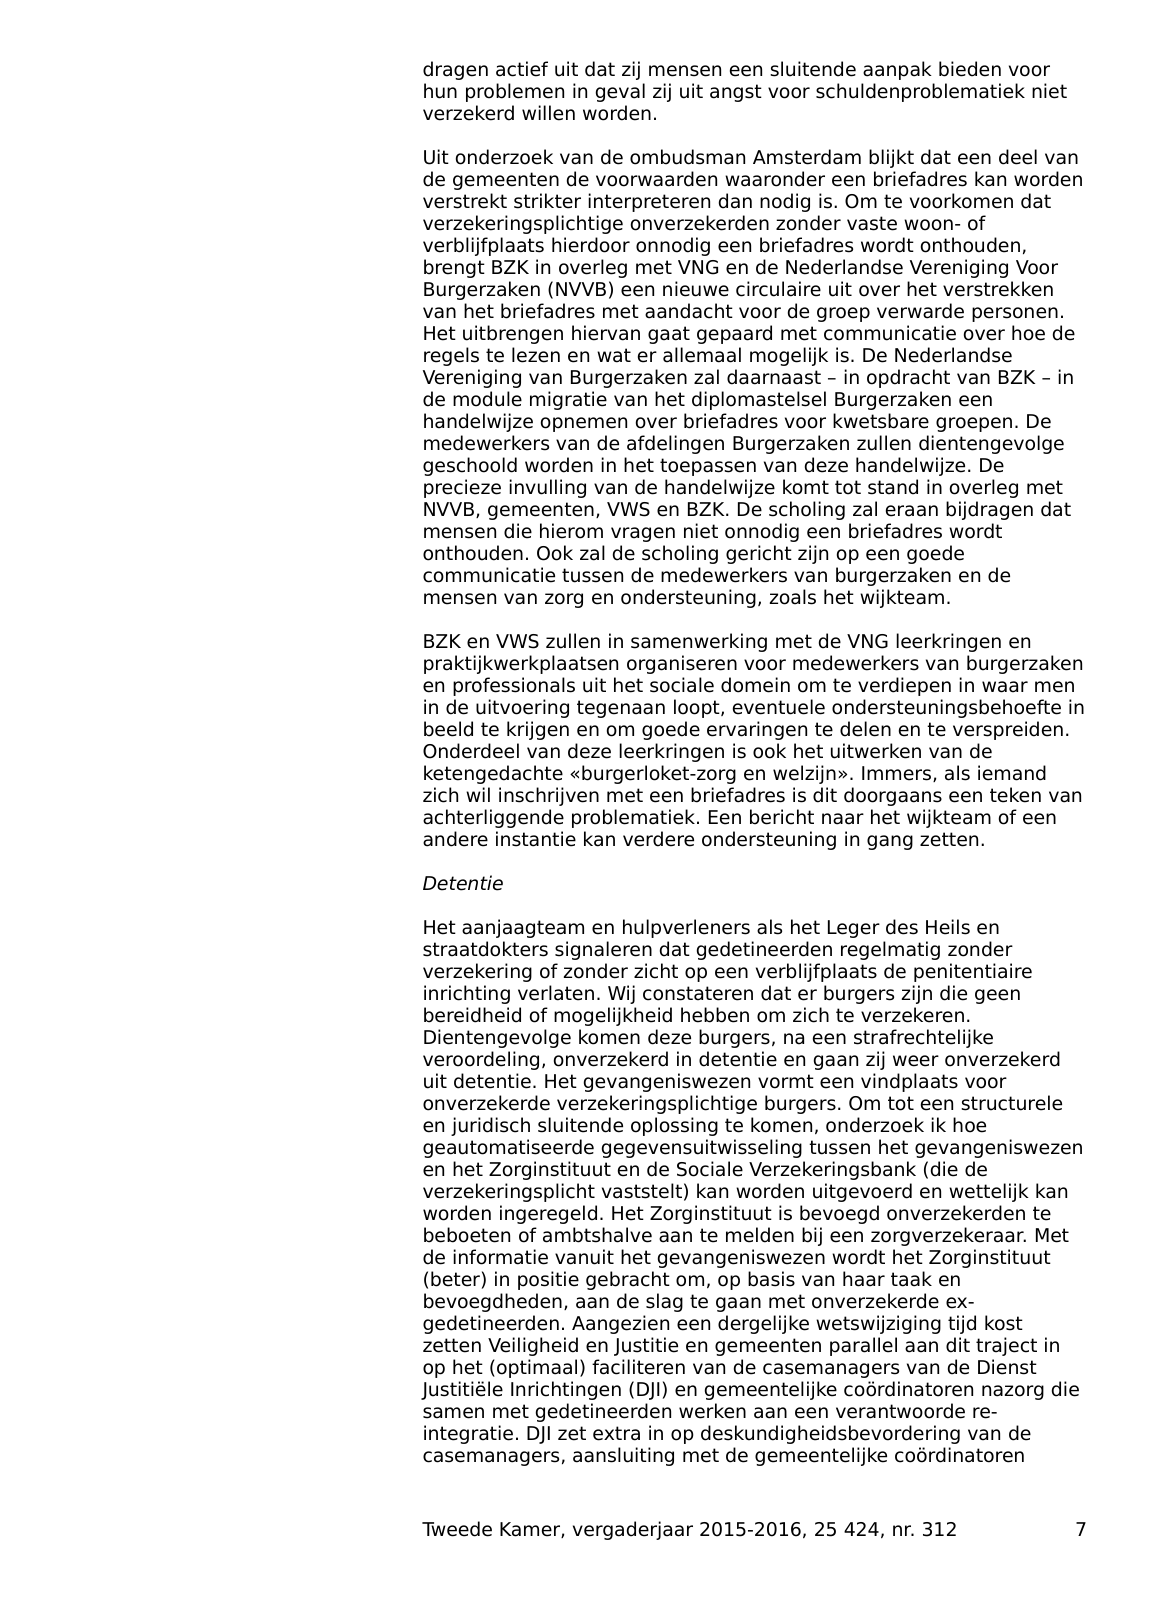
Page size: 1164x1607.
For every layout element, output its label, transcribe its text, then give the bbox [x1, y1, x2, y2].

text BZK en VWS zullen in samenwerking met de VNG leerkringen en praktijkwerkplaatsen organiseren voor medewerkers van burgerzaken en professionals uit het sociale domein om te verdiepen in waar men in de uitvoering tegenaan loopt, eventuele ondersteuningsbehoefte in beeld te krijgen en om goede ervaringen te delen en te verspreiden. Onderdeel van deze leerkringen is ook het uitwerken van de ketengedachte «burgerloket-zorg en welzijn». Immers, als iemand zich wil inschrijven met een briefadres is dit doorgaans een teken van achterliggende problematiek. Een bericht naar het wijkteam of een andere instantie kan verdere ondersteuning in gang zetten. [422, 631, 1087, 851]
text dragen actief uit dat zij mensen een sluitende aanpak bieden voor hun problemen in geval zij uit angst voor schuldenproblematiek niet verzekerd willen worden. [422, 59, 1087, 125]
text Het aanjaagteam en hulpverleners als het Leger des Heils en straatdokters signaleren dat gedetineerden regelmatig zonder verzekering of zonder zicht op een verblijfplaats de penitentiaire inrichting verlaten. Wij constateren dat er burgers zijn die geen bereidheid of mogelijkheid hebben om zich te verzekeren. Dientengevolge komen deze burgers, na een strafrechtelijke veroordeling, onverzekerd in detentie en gaan zij weer onverzekerd uit detentie. Het gevangeniswezen vormt een vindplaats voor onverzekerde verzekeringsplichtige burgers. Om tot een structurele en juridisch sluitende oplossing te komen, onderzoek ik hoe geautomatiseerde gegevensuitwisseling tussen het gevangeniswezen en het Zorginstituut en de Sociale Verzekeringsbank (die de verzekeringsplicht vaststelt) kan worden uitgevoerd en wettelijk kan worden ingeregeld. Het Zorginstituut is bevoegd onverzekerden te beboeten of ambtshalve aan te melden bij een zorgverzekeraar. Met de informatie vanuit het gevangeniswezen wordt het Zorginstituut (beter) in positie gebracht om, op basis van haar taak en bevoegdheden, aan de slag te gaan met onverzekerde ex-gedetineerden. Aangezien een dergelijke wetswijziging tijd kost zetten Veiligheid en Justitie en gemeenten parallel aan dit traject in op het (optimaal) faciliteren van de casemanagers van de Dienst Justitiële Inrichtingen (DJI) en gemeentelijke coördinatoren nazorg die samen met gedetineerden werken aan een verantwoorde re-integratie. DJI zet extra in op deskundigheidsbevordering van de casemanagers, aansluiting met de gemeentelijke coördinatoren [422, 917, 1087, 1467]
subtitle Detentie [422, 873, 1087, 895]
text Uit onderzoek van de ombudsman Amsterdam blijkt dat een deel van de gemeenten de voorwaarden waaronder een briefadres kan worden verstrekt strikter interpreteren dan nodig is. Om te voorkomen dat verzekeringsplichtige onverzekerden zonder vaste woon- of verblijfplaats hierdoor onnodig een briefadres wordt onthouden, brengt BZK in overleg met VNG en de Nederlandse Vereniging Voor Burgerzaken (NVVB) een nieuwe circulaire uit over het verstrekken van het briefadres met aandacht voor de groep verwarde personen. Het uitbrengen hiervan gaat gepaard met communicatie over hoe de regels te lezen en wat er allemaal mogelijk is. De Nederlandse Vereniging van Burgerzaken zal daarnaast – in opdracht van BZK – in de module migratie van het diplomastelsel Burgerzaken een handelwijze opnemen over briefadres voor kwetsbare groepen. De medewerkers van de afdelingen Burgerzaken zullen dientengevolge geschoold worden in het toepassen van deze handelwijze. De precieze invulling van de handelwijze komt tot stand in overleg met NVVB, gemeenten, VWS en BZK. De scholing zal eraan bijdragen dat mensen die hierom vragen niet onnodig een briefadres wordt onthouden. Ook zal de scholing gericht zijn op een goede communicatie tussen de medewerkers van burgerzaken en de mensen van zorg en ondersteuning, zoals het wijkteam. [422, 147, 1087, 609]
